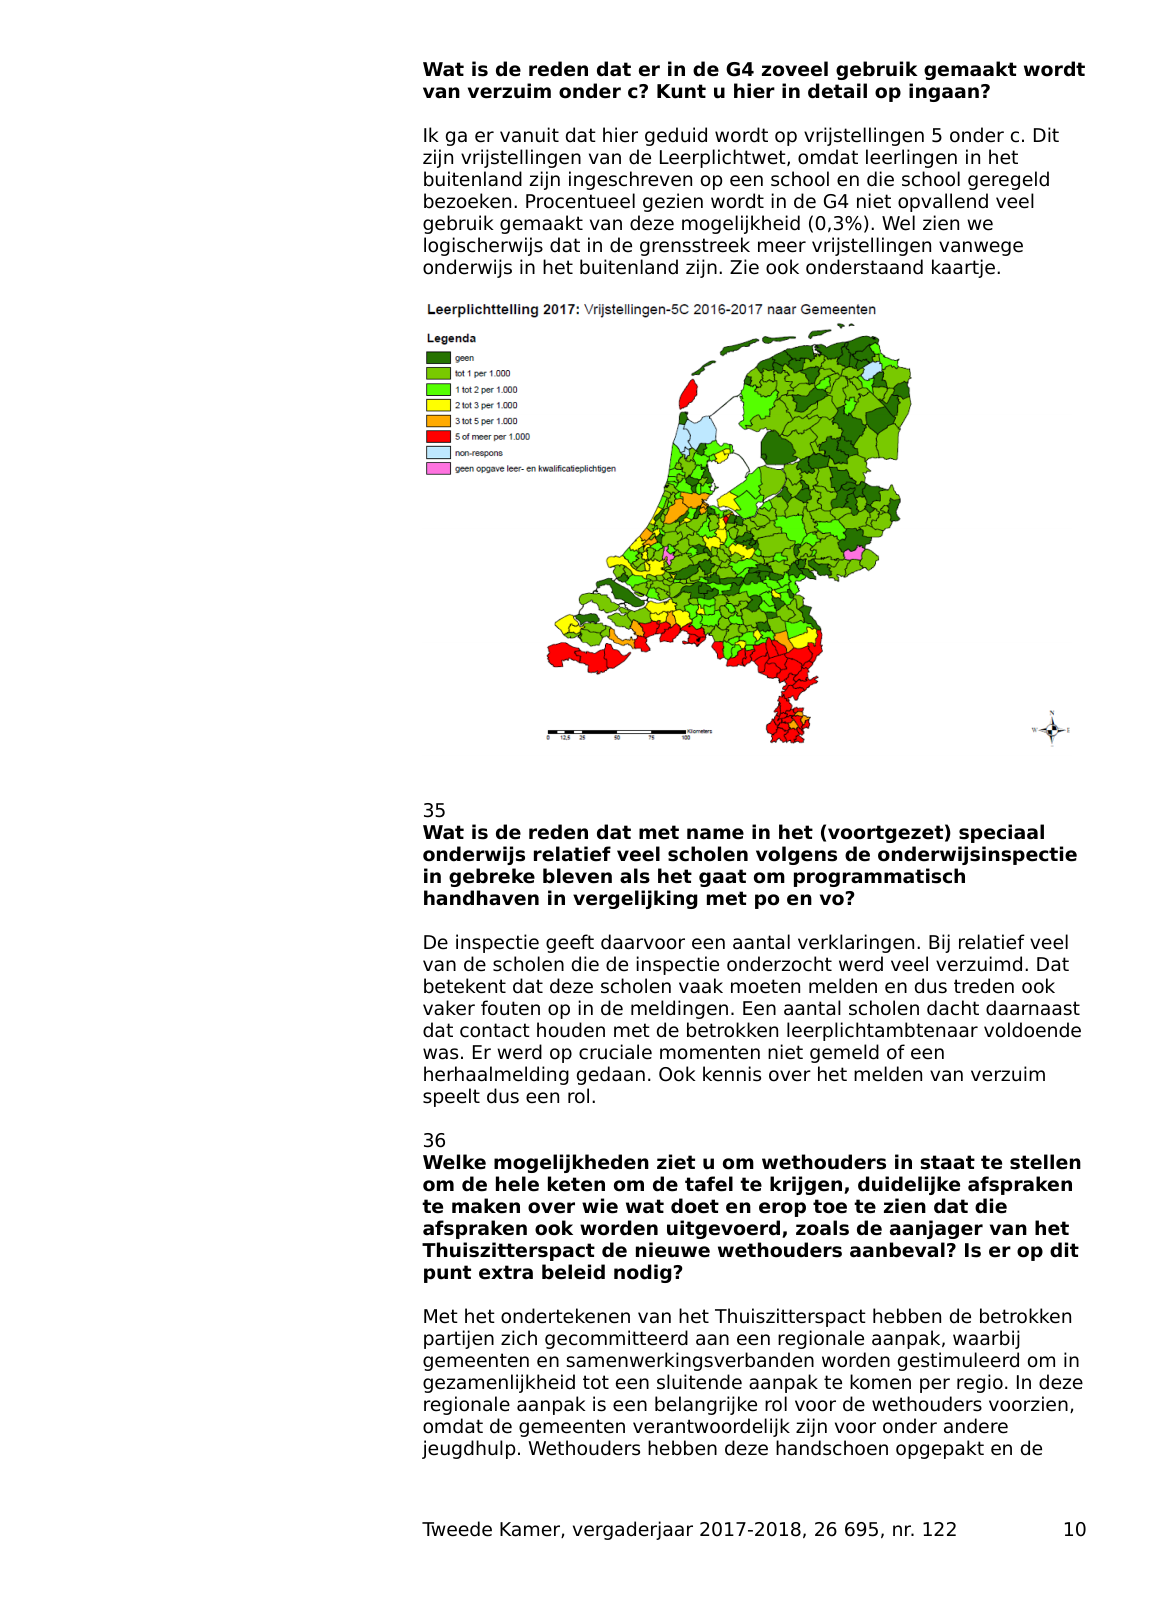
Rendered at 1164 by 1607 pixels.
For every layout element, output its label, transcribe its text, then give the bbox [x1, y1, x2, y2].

text De inspectie geeft daarvoor een aantal verklaringen. Bij relatief veel van de scholen die de inspectie onderzocht werd veel verzuimd. Dat betekent dat deze scholen vaak moeten melden en dus treden ook vaker fouten op in de meldingen. Een aantal scholen dacht daarnaast dat contact houden met de betrokken leerplichtambtenaar voldoende was. Er werd op cruciale momenten niet gemeld of een herhaalmelding gedaan. Ook kennis over het melden van verzuim speelt dus een rol. [422, 932, 1087, 1108]
text Wat is de reden dat er in de G4 zoveel gebruik gemaakt wordt van verzuim onder c? Kunt u hier in detail op ingaan? [422, 59, 1087, 103]
text Wat is de reden dat met name in het (voortgezet) speciaal onderwijs relatief veel scholen volgens de onderwijsinspectie in gebreke bleven als het gaat om programmatisch handhaven in vergelijking met po en vo? [422, 822, 1087, 910]
text Met het ondertekenen van het Thuiszitterspact hebben de betrokken partijen zich gecommitteerd aan een regionale aanpak, waarbij gemeenten en samenwerkingsverbanden worden gestimuleerd om in gezamenlijkheid tot een sluitende aanpak te komen per regio. In deze regionale aanpak is een belangrijke rol voor de wethouders voorzien, omdat de gemeenten verantwoordelijk zijn voor onder andere jeugdhulp. Wethouders hebben deze handschoen opgepakt en de [422, 1306, 1087, 1460]
text 36 [422, 1130, 1087, 1152]
text 35 [422, 800, 1087, 822]
picture [422, 301, 1072, 756]
text Ik ga er vanuit dat hier geduid wordt op vrijstellingen 5 onder c. Dit zijn vrijstellingen van de Leerplichtwet, omdat leerlingen in het buitenland zijn ingeschreven op een school en die school geregeld bezoeken. Procentueel gezien wordt in de G4 niet opvallend veel gebruik gemaakt van deze mogelijkheid (0,3%). Wel zien we logischerwijs dat in de grensstreek meer vrijstellingen vanwege onderwijs in het buitenland zijn. Zie ook onderstaand kaartje. [422, 125, 1087, 279]
text Welke mogelijkheden ziet u om wethouders in staat te stellen om de hele keten om de tafel te krijgen, duidelijke afspraken te maken over wie wat doet en erop toe te zien dat die afspraken ook worden uitgevoerd, zoals de aanjager van het Thuiszitterspact de nieuwe wethouders aanbeval? Is er op dit punt extra beleid nodig? [422, 1152, 1087, 1284]
